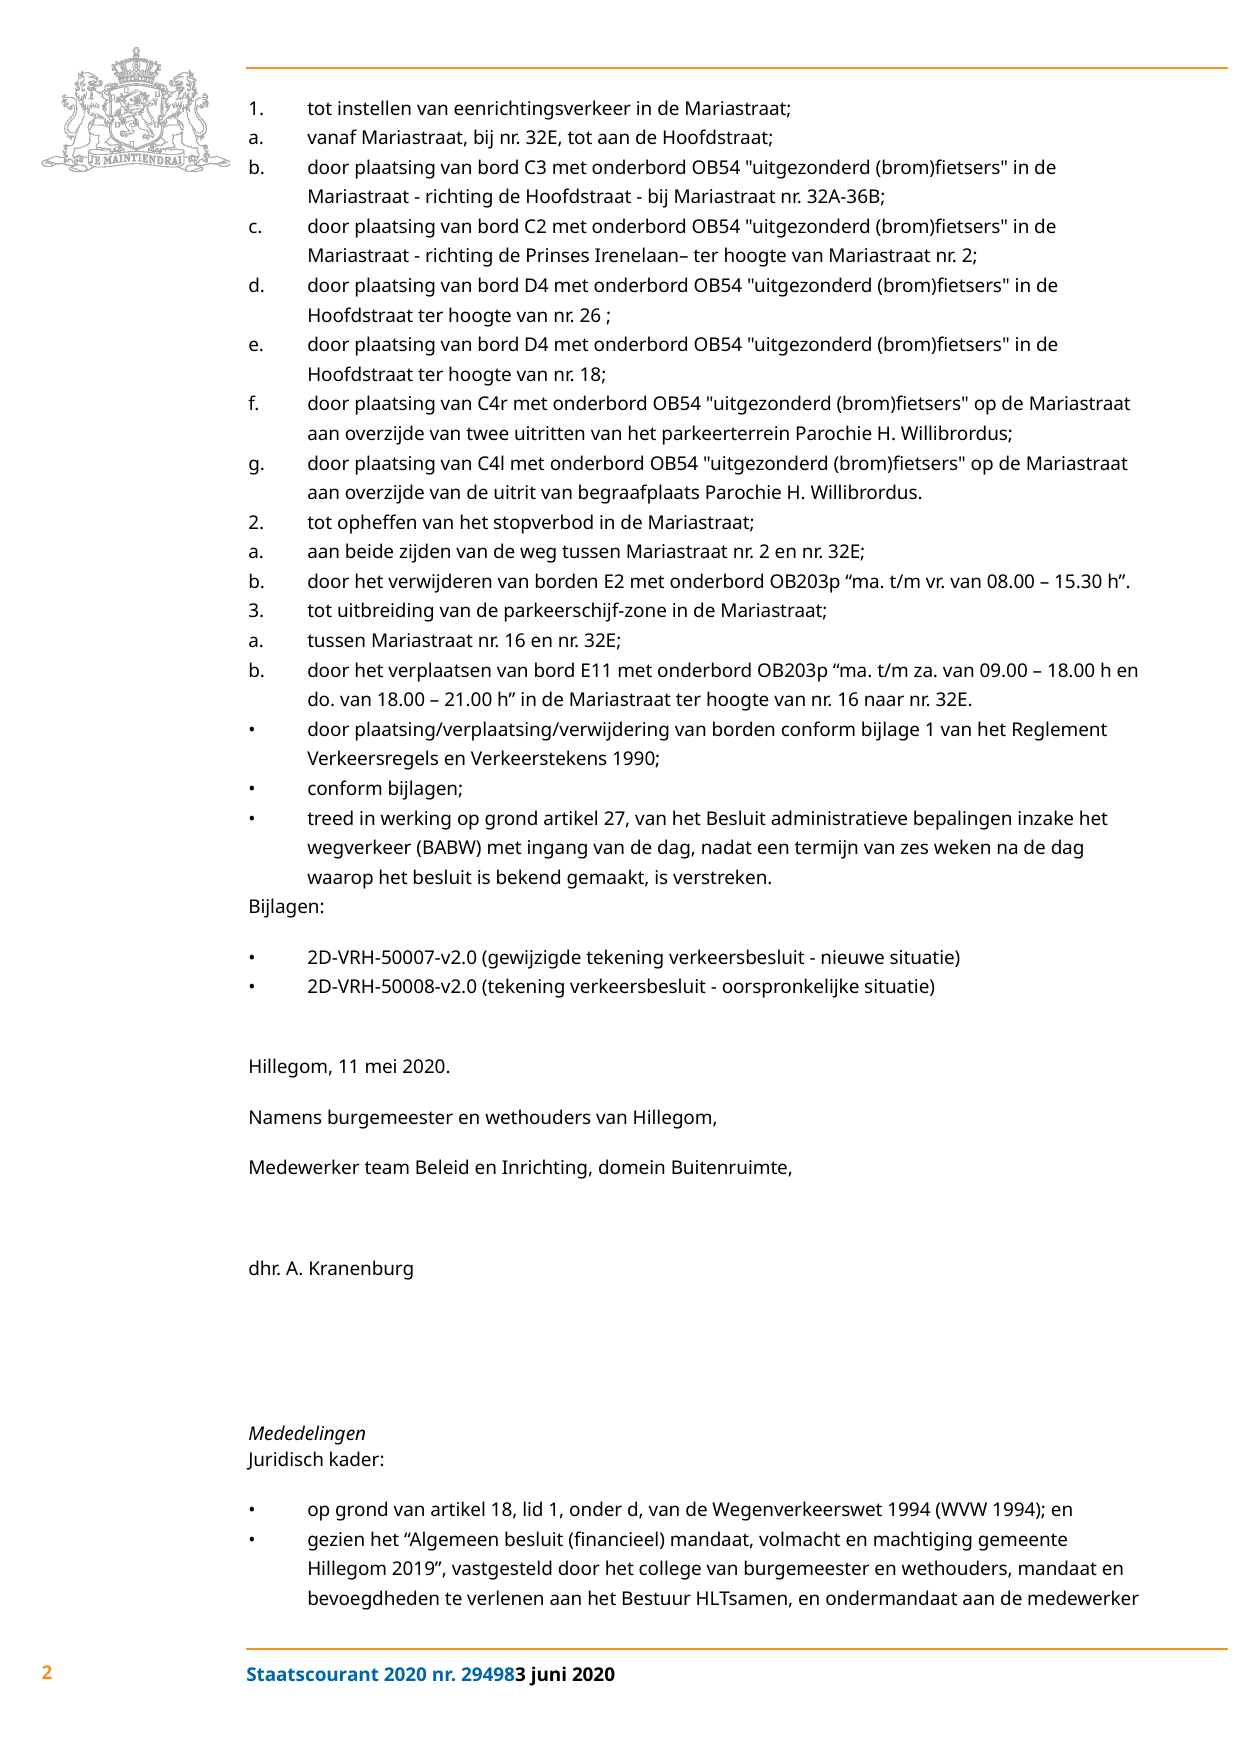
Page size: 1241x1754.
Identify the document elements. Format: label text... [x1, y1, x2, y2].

list door het verplaatsen van bord E11 met onderbord OB203p “ma. t/m za. van 09.00 – 18.00 h en do. van 18.00 – 21.00 h” in de Mariastraat ter hoogte van nr. 16 naar nr. 32E. [248, 657, 1152, 712]
list door plaatsing van bord D4 met onderbord OB54 "uitgezonderd (brom)fietsers" in de Hoofdstraat ter hoogte van nr. 18; [248, 331, 1152, 387]
list vanaf Mariastraat, bij nr. 32E, tot aan de Hoofdstraat; [248, 124, 1152, 150]
text dhr. A. Kranenburg [248, 1255, 1152, 1281]
list door plaatsing van bord D4 met onderbord OB54 "uitgezonderd (brom)fietsers" in de Hoofdstraat ter hoogte van nr. 26 ; [248, 272, 1152, 328]
text Medewerker team Beleid en Inrichting, domein Buitenruimte, [248, 1154, 1152, 1180]
list door plaatsing van bord C2 met onderbord OB54 "uitgezonderd (brom)fietsers" in de Mariastraat - richting de Prinses Irenelaan– ter hoogte van Mariastraat nr. 2; [248, 213, 1152, 268]
text Bijlagen: [248, 893, 1152, 919]
list 2D-VRH-50008-v2.0 (tekening verkeersbesluit - oorspronkelijke situatie) [248, 973, 1152, 999]
list conform bijlagen; [248, 775, 1152, 801]
text Hillegom, 11 mei 2020. [248, 1053, 1152, 1079]
list treed in werking op grond artikel 27, van het Besluit administratieve bepalingen inzake het wegverkeer (BABW) met ingang van de dag, nadat een termijn van zes weken na de dag waarop het besluit is bekend gemaakt, is verstreken. [248, 805, 1152, 890]
list 2D-VRH-50007-v2.0 (gewijzigde tekening verkeersbesluit - nieuwe situatie) [248, 944, 1152, 970]
list door het verwijderen van borden E2 met onderbord OB203p “ma. t/m vr. van 08.00 – 15.30 h”. [248, 568, 1152, 594]
picture [41, 47, 231, 172]
list door plaatsing van bord C3 met onderbord OB54 "uitgezonderd (brom)fietsers" in de Mariastraat - richting de Hoofdstraat - bij Mariastraat nr. 32A-36B; [248, 154, 1152, 209]
text Mededelingen [248, 1420, 1152, 1446]
text Juridisch kader: [248, 1446, 1152, 1471]
list door plaatsing van C4r met onderbord OB54 "uitgezonderd (brom)fietsers" op de Mariastraat aan overzijde van twee uitritten van het parkeerterrein Parochie H. Willibrordus; [248, 391, 1152, 446]
list gezien het “Algemeen besluit (financieel) mandaat, volmacht en machtiging gemeente Hillegom 2019”, vastgesteld door het college van burgemeester en wethouders, mandaat en bevoegdheden te verlenen aan het Bestuur HLTsamen, en ondermandaat aan de medewerker [248, 1526, 1152, 1611]
list tot uitbreiding van de parkeerschijf-zone in de Mariastraat; [248, 598, 1152, 623]
list door plaatsing van C4l met onderbord OB54 "uitgezonderd (brom)fietsers" op de Mariastraat aan overzijde van de uitrit van begraafplaats Parochie H. Willibrordus. [248, 450, 1152, 505]
list aan beide zijden van de weg tussen Mariastraat nr. 2 en nr. 32E; [248, 538, 1152, 564]
list tot opheffen van het stopverbod in de Mariastraat; [248, 509, 1152, 535]
list door plaatsing/verplaatsing/verwijdering van borden conform bijlage 1 van het Reglement Verkeersregels en Verkeerstekens 1990; [248, 716, 1152, 771]
list tussen Mariastraat nr. 16 en nr. 32E; [248, 627, 1152, 653]
list tot instellen van eenrichtingsverkeer in de Mariastraat; [248, 95, 1152, 121]
text Namens burgemeester en wethouders van Hillegom, [248, 1104, 1152, 1130]
list op grond van artikel 18, lid 1, onder d, van de Wegenverkeerswet 1994 (WVW 1994); en [248, 1496, 1152, 1522]
